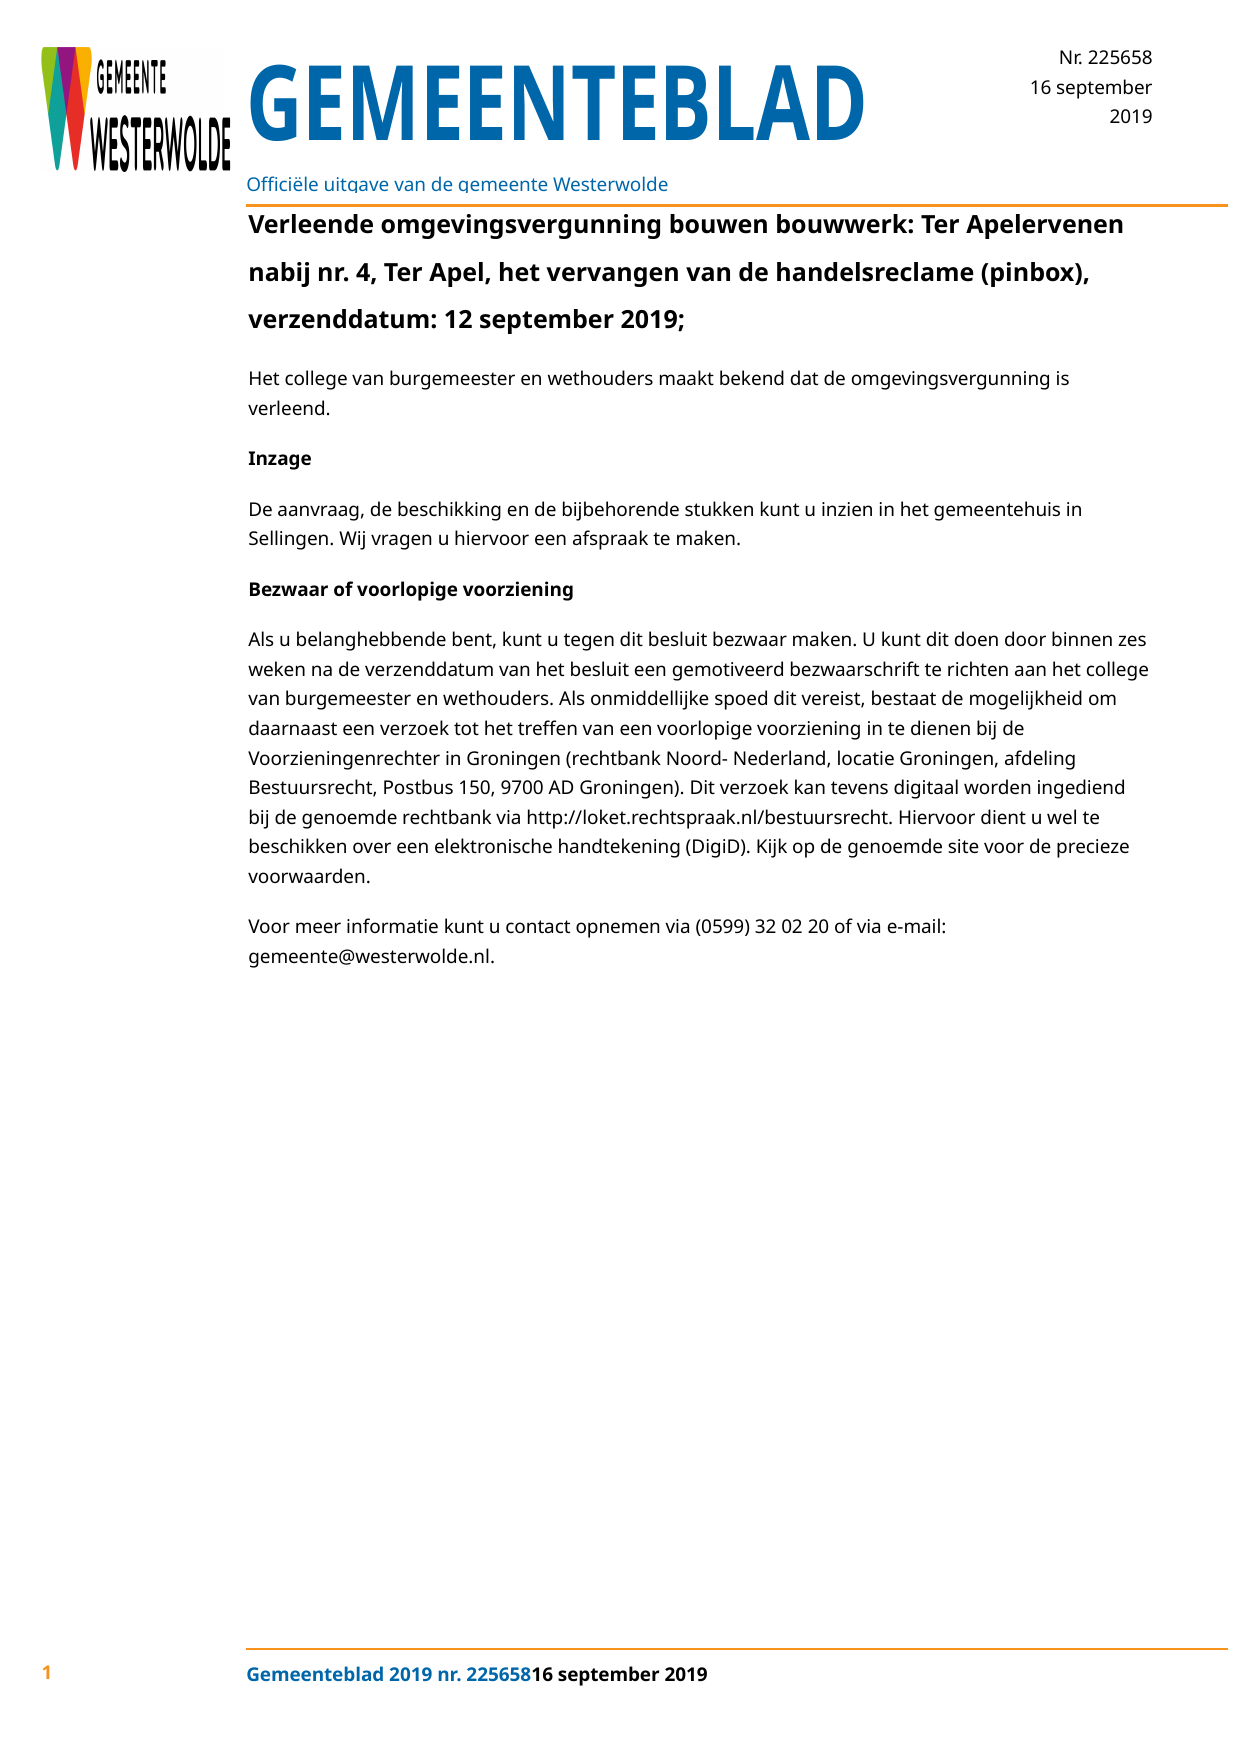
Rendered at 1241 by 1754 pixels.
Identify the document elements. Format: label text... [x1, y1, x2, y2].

text Verleende omgevingsvergunning bouwen bouwwerk: Ter Apelervenen nabij nr. 4, Ter Apel, het vervangen van de handelsreclame (pinbox), verzenddatum: 12 september 2019; [248, 207, 1152, 336]
text Als u belanghebbende bent, kunt u tegen dit besluit bezwaar maken. U kunt dit doen door binnen zes weken na de verzenddatum van het besluit een gemotiveerd bezwaarschrift te richten aan het college van burgemeester en wethouders. Als onmiddellijke spoed dit vereist, bestaat de mogelijkheid om daarnaast een verzoek tot het treffen van een voorlopige voorziening in te dienen bij de Voorzieningenrechter in Groningen (rechtbank Noord- Nederland, locatie Groningen, afdeling Bestuursrecht, Postbus 150, 9700 AD Groningen). Dit verzoek kan tevens digitaal worden ingediend bij de genoemde rechtbank via http://loket.rechtspraak.nl/bestuursrecht. Hiervoor dient u wel te beschikken over een elektronische handtekening (DigiD). Kijk op de genoemde site voor de precieze voorwaarden. [248, 626, 1152, 889]
picture [41, 47, 231, 172]
text Bezwaar of voorlopige voorziening [248, 576, 1152, 602]
text Het college van burgemeester en wethouders maakt bekend dat de omgevingsvergunning is verleend. [248, 366, 1152, 421]
text Voor meer informatie kunt u contact opnemen via (0599) 32 02 20 of via e-mail: gemeente@westerwolde.nl. [248, 913, 1152, 969]
text Inzage [248, 446, 1152, 471]
text De aanvraag, de beschikking en de bijbehorende stukken kunt u inzien in het gemeentehuis in Sellingen. Wij vragen u hiervoor een afspraak te maken. [248, 496, 1152, 551]
